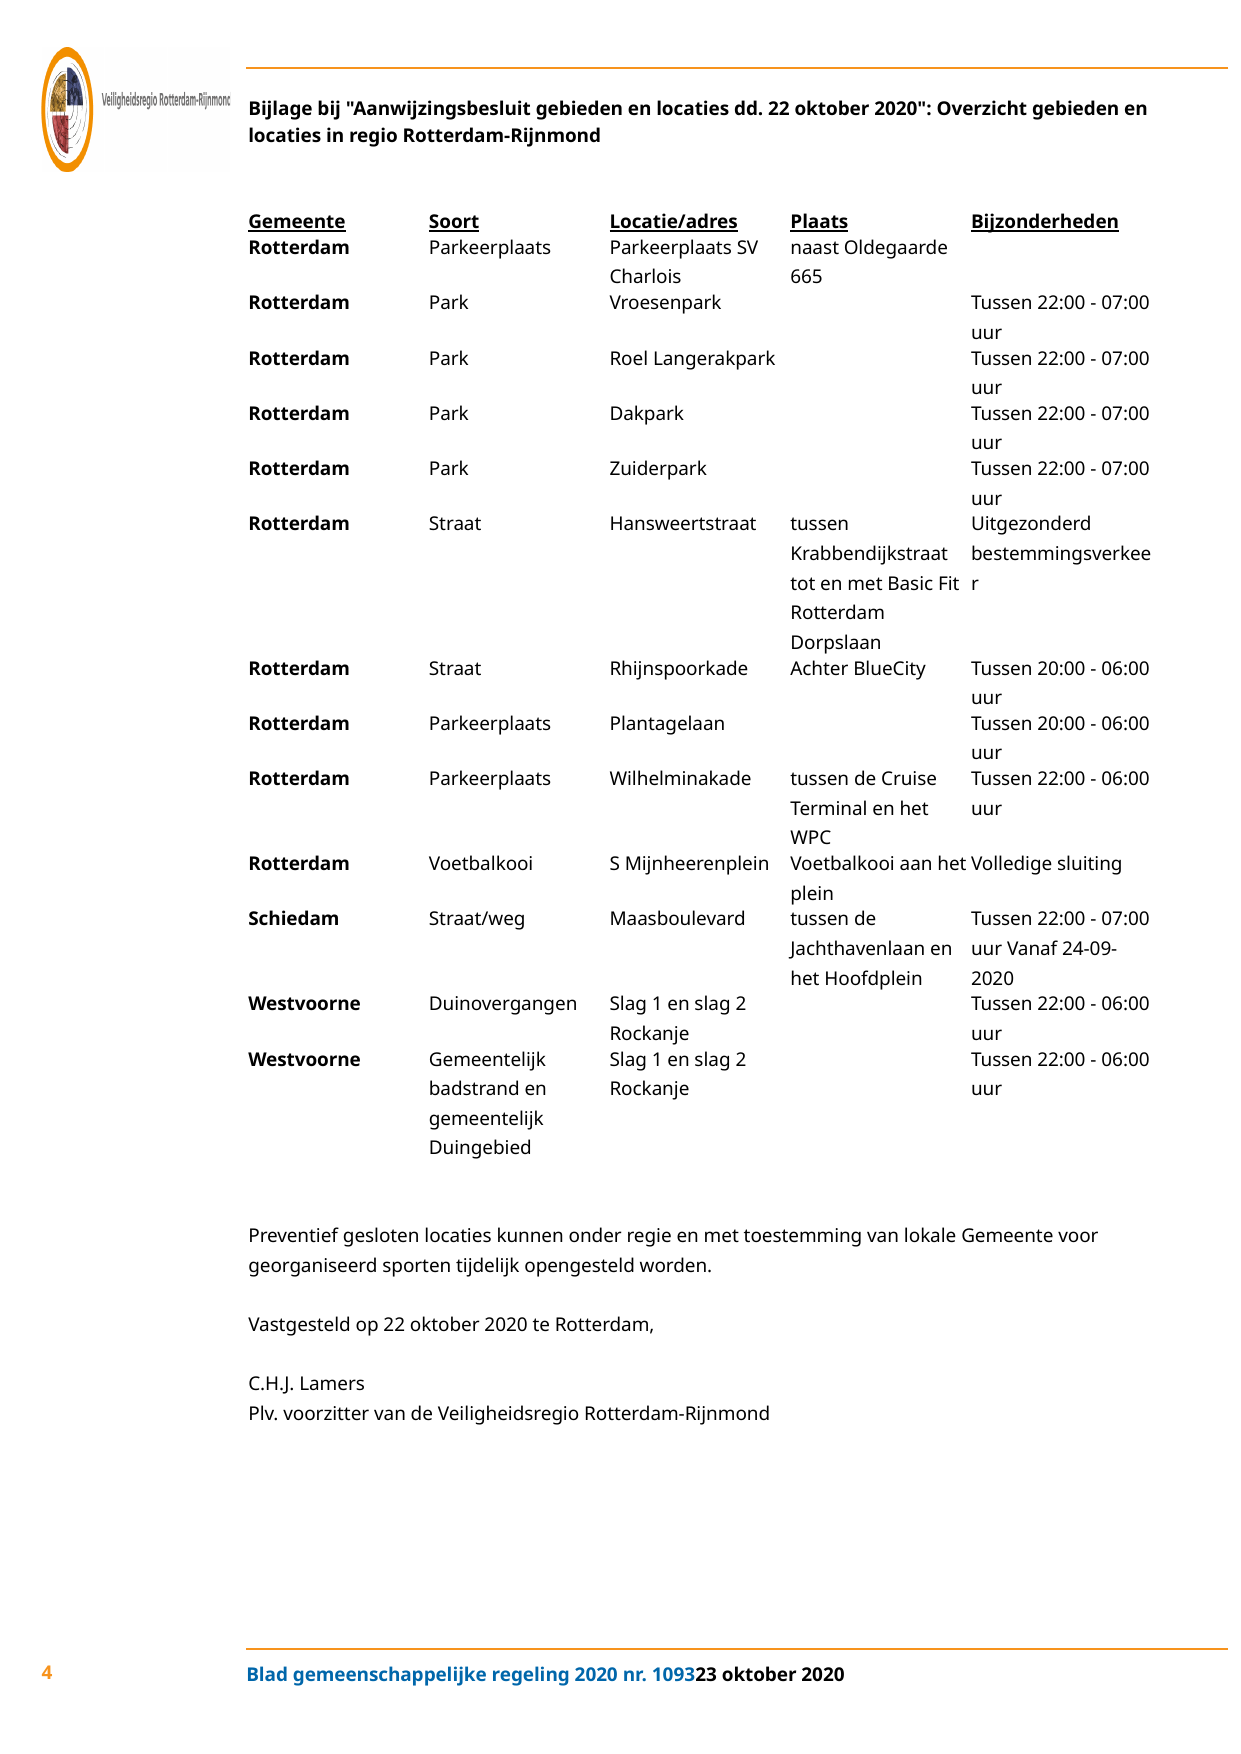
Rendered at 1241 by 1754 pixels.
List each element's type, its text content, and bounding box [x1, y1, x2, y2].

table_cell Hansweertstraat [609, 511, 790, 655]
table_cell Tussen 22:00 - 07:00 uur [971, 400, 1152, 455]
table_cell Tussen 22:00 - 07:00 uur [971, 455, 1152, 511]
table_cell Achter BlueCity [790, 655, 971, 710]
table_cell Tussen 22:00 - 07:00 uur Vanaf 24-09-2020 [971, 906, 1152, 990]
table_cell [971, 234, 1152, 289]
table_cell Straat [429, 511, 609, 655]
table_cell Rotterdam [248, 234, 429, 289]
text Bijlage bij "Aanwijzingsbesluit gebieden en locaties dd. 22 oktober 2020": Overzicht gebieden en locaties in regio Rotterdam-Rijnmond [248, 95, 1152, 149]
table_header Plaats [790, 208, 971, 234]
table_cell Straat/weg [429, 906, 609, 990]
table_cell Rotterdam [248, 289, 429, 345]
text C.H.J. Lamers [248, 1371, 1152, 1396]
text Plv. voorzitter van de Veiligheidsregio Rotterdam-Rijnmond [248, 1400, 1152, 1426]
table_cell Rotterdam [248, 850, 429, 906]
table_cell Tussen 20:00 - 06:00 uur [971, 710, 1152, 765]
table_cell Parkeerplaats SV Charlois [609, 234, 790, 289]
table_cell [790, 990, 971, 1046]
table_cell Parkeerplaats [429, 234, 609, 289]
table_cell Dakpark [609, 400, 790, 455]
table_cell Tussen 22:00 - 07:00 uur [971, 345, 1152, 400]
table_cell [790, 289, 971, 345]
table_cell Vroesenpark [609, 289, 790, 345]
table_cell Tussen 22:00 - 06:00 uur [971, 765, 1152, 850]
table_cell Plantagelaan [609, 710, 790, 765]
table_cell Rotterdam [248, 655, 429, 710]
table_cell tussen de Jachthavenlaan en het Hoofdplein [790, 906, 971, 990]
table_cell Rotterdam [248, 511, 429, 655]
table_cell Parkeerplaats [429, 710, 609, 765]
table_cell [790, 710, 971, 765]
table_cell Rotterdam [248, 455, 429, 511]
table_cell Straat [429, 655, 609, 710]
text Preventief gesloten locaties kunnen onder regie en met toestemming van lokale Gemeente voor georganiseerd sporten tijdelijk opengesteld worden. [248, 1223, 1152, 1278]
table_cell [790, 345, 971, 400]
table_cell Tussen 22:00 - 07:00 uur [971, 289, 1152, 345]
table_cell Voetbalkooi [429, 850, 609, 906]
table_cell Tussen 20:00 - 06:00 uur [971, 655, 1152, 710]
table_cell Voetbalkooi aan het plein [790, 850, 971, 906]
table_cell Zuiderpark [609, 455, 790, 511]
table_header Locatie/adres [609, 208, 790, 234]
table_cell Schiedam [248, 906, 429, 990]
table_header Gemeente [248, 208, 429, 234]
table_cell Volledige sluiting [971, 850, 1152, 906]
table_cell Gemeentelijk badstrand en gemeentelijk Duingebied [429, 1046, 609, 1160]
table_cell Maasboulevard [609, 906, 790, 990]
table_cell [790, 455, 971, 511]
table_cell tussen Krabbendijkstraat tot en met Basic Fit Rotterdam Dorpslaan [790, 511, 971, 655]
table_cell Slag 1 en slag 2 Rockanje [609, 1046, 790, 1160]
text Vastgesteld op 22 oktober 2020 te Rotterdam, [248, 1311, 1152, 1337]
table_cell Park [429, 400, 609, 455]
table_cell Rhijnspoorkade [609, 655, 790, 710]
table_cell Westvoorne [248, 1046, 429, 1160]
table_header Bijzonderheden [971, 208, 1152, 234]
table_cell Rotterdam [248, 345, 429, 400]
table_header Soort [429, 208, 609, 234]
table_cell Uitgezonderd bestemmingsverkeer [971, 511, 1152, 655]
table_cell [790, 1046, 971, 1160]
table_cell Roel Langerakpark [609, 345, 790, 400]
table_cell Park [429, 345, 609, 400]
table_cell Rotterdam [248, 765, 429, 850]
table_cell Duinovergangen [429, 990, 609, 1046]
table_cell Rotterdam [248, 710, 429, 765]
table_cell Tussen 22:00 - 06:00 uur [971, 990, 1152, 1046]
table_cell Park [429, 455, 609, 511]
table_cell Tussen 22:00 - 06:00 uur [971, 1046, 1152, 1160]
table_cell tussen de Cruise Terminal en het WPC [790, 765, 971, 850]
table_cell naast Oldegaarde 665 [790, 234, 971, 289]
table_cell Parkeerplaats [429, 765, 609, 850]
table_cell Westvoorne [248, 990, 429, 1046]
table_cell Rotterdam [248, 400, 429, 455]
table_cell S Mijnheerenplein [609, 850, 790, 906]
table_cell Slag 1 en slag 2 Rockanje [609, 990, 790, 1046]
picture [41, 47, 231, 172]
table_cell Park [429, 289, 609, 345]
table_cell [790, 400, 971, 455]
table_cell Wilhelminakade [609, 765, 790, 850]
